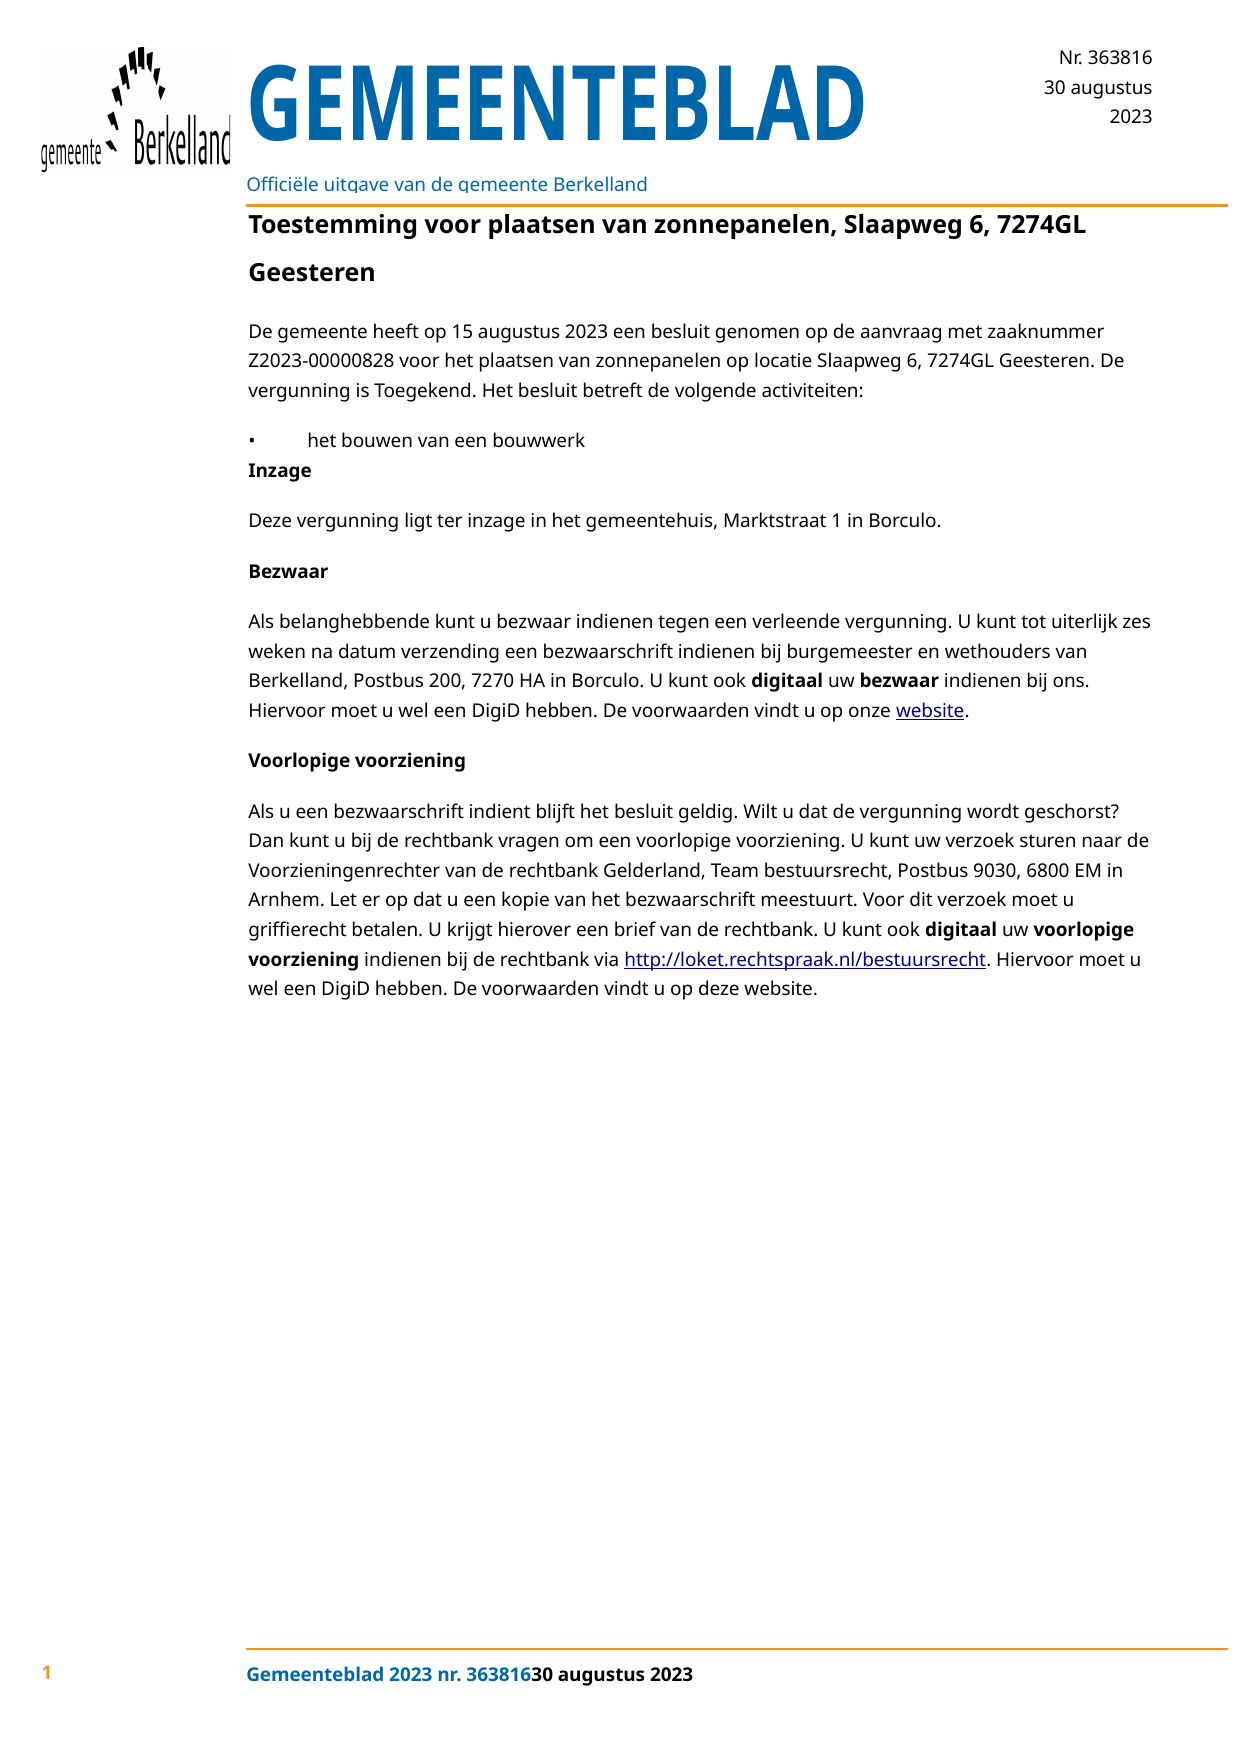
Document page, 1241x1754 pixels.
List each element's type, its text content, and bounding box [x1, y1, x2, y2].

picture [41, 47, 231, 172]
text Bezwaar [248, 558, 1152, 584]
text Als belanghebbende kunt u bezwaar indienen tegen een verleende vergunning. U kunt tot uiterlijk zes weken na datum verzending een bezwaarschrift indienen bij burgemeester en wethouders van Berkelland, Postbus 200, 7270 HA in Borculo. U kunt ook digitaal uw bezwaar indienen bij ons. Hiervoor moet u wel een DigiD hebben. De voorwaarden vindt u op onze website. [248, 608, 1152, 723]
text Als u een bezwaarschrift indient blijft het besluit geldig. Wilt u dat de vergunning wordt geschorst? Dan kunt u bij de rechtbank vragen om een voorlopige voorziening. U kunt uw verzoek sturen naar de Voorzieningenrechter van de rechtbank Gelderland, Team bestuursrecht, Postbus 9030, 6800 EM in Arnhem. Let er op dat u een kopie van het bezwaarschrift meestuurt. Voor dit verzoek moet u griffierecht betalen. U krijgt hierover een brief van de rechtbank. U kunt ook digitaal uw voorlopige voorziening indienen bij de rechtbank via http://loket.rechtspraak.nl/bestuursrecht. Hiervoor moet u wel een DigiD hebben. De voorwaarden vindt u op deze website. [248, 798, 1152, 1001]
list het bouwen van een bouwwerk [248, 427, 1152, 453]
text De gemeente heeft op 15 augustus 2023 een besluit genomen op de aanvraag met zaaknummer Z2023-00000828 voor het plaatsen van zonnepanelen op locatie Slaapweg 6, 7274GL Geesteren. De vergunning is Toegekend. Het besluit betreft de volgende activiteiten: [248, 318, 1152, 403]
text Voorlopige voorziening [248, 747, 1152, 773]
text Inzage [248, 457, 1152, 483]
text Toestemming voor plaatsen van zonnepanelen, Slaapweg 6, 7274GL Geesteren [248, 207, 1152, 288]
text Deze vergunning ligt ter inzage in het gemeentehuis, Marktstraat 1 in Borculo. [248, 507, 1152, 533]
